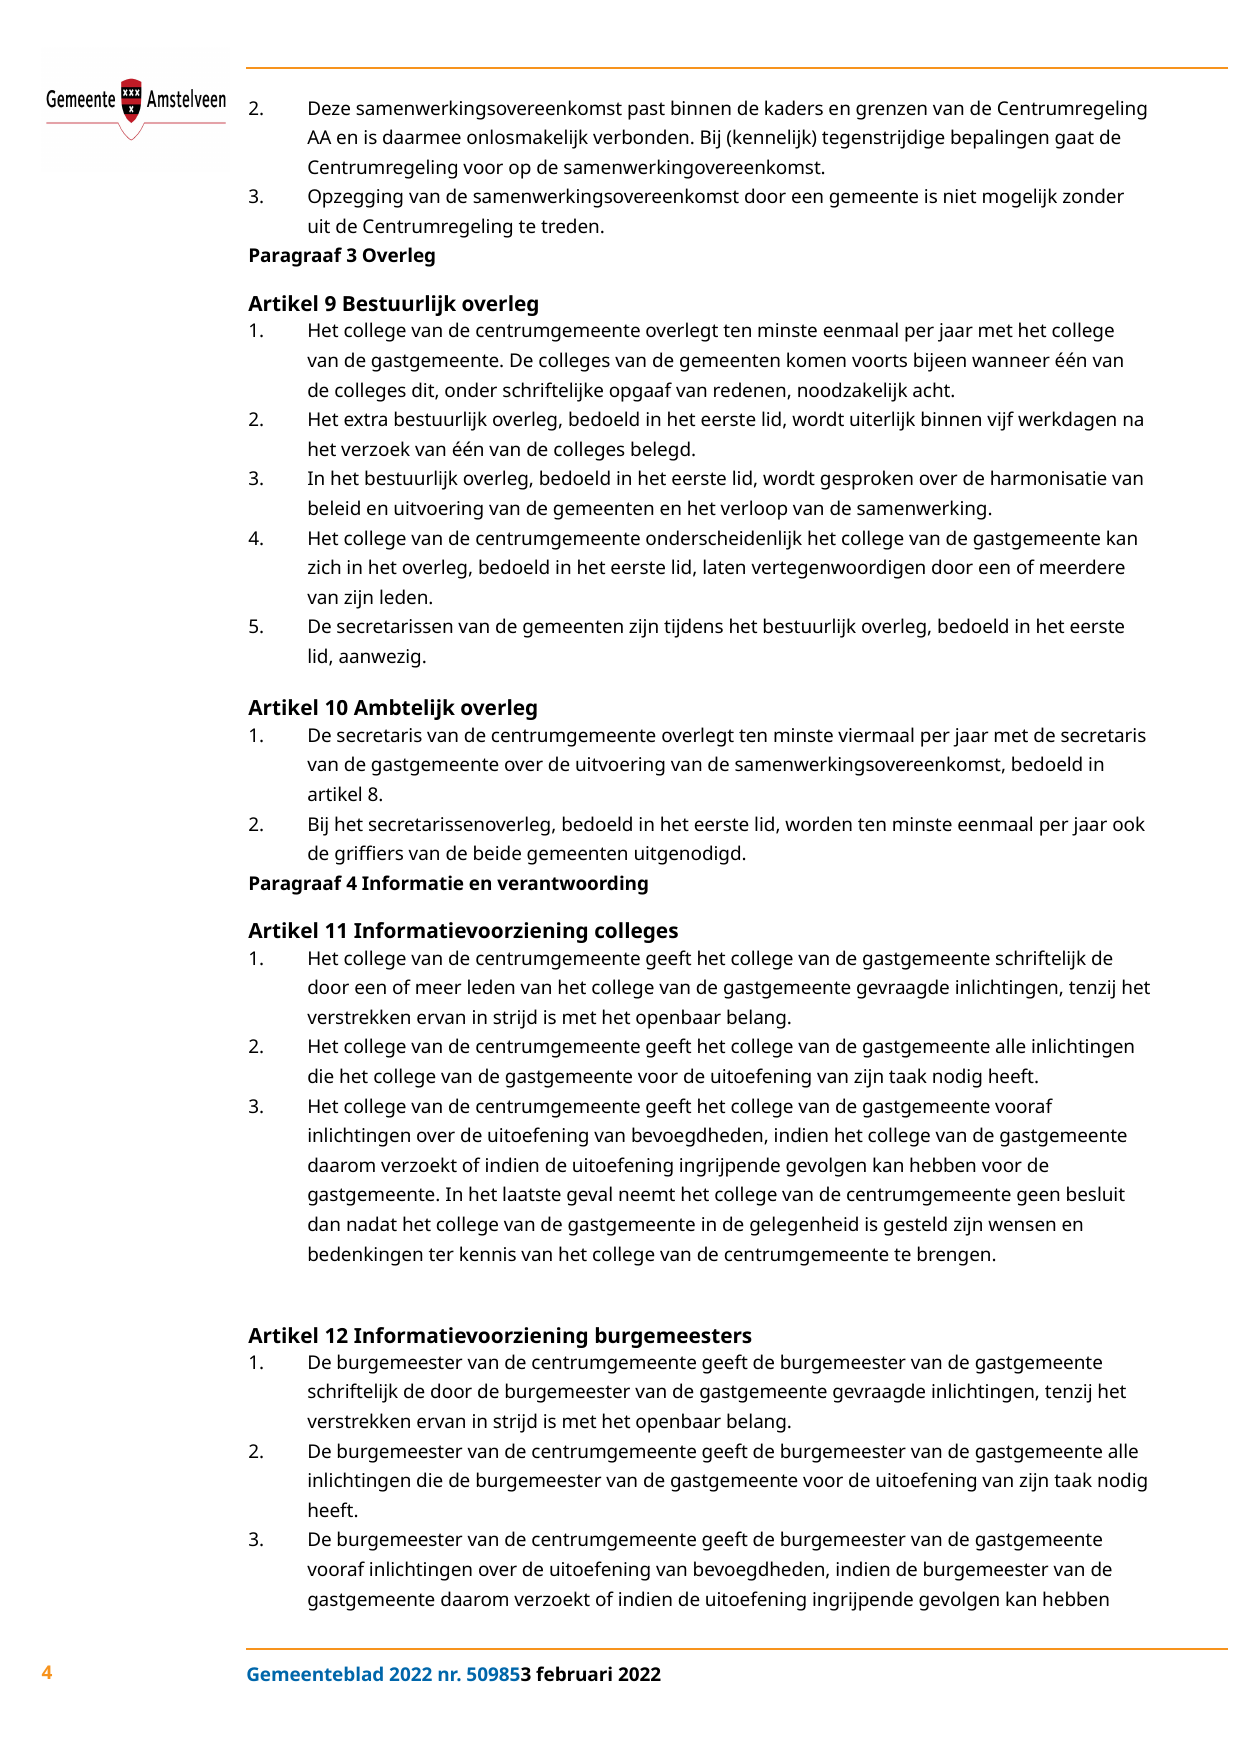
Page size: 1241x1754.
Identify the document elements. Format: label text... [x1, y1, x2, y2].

list Het college van de centrumgemeente geeft het college van de gastgemeente alle inlichtingen die het college van de gastgemeente voor de uitoefening van zijn taak nodig heeft. [248, 1034, 1152, 1089]
list De secretarissen van de gemeenten zijn tijdens het bestuurlijk overleg, bedoeld in het eerste lid, aanwezig. [248, 613, 1152, 669]
picture [41, 47, 231, 172]
list De burgemeester van de centrumgemeente geeft de burgemeester van de gastgemeente schriftelijk de door de burgemeester van de gastgemeente gevraagde inlichtingen, tenzij het verstrekken ervan in strijd is met het openbaar belang. [248, 1349, 1152, 1434]
text Paragraaf 3 Overleg [248, 243, 1152, 268]
text Paragraaf 4 Informatie en verantwoording [248, 870, 1152, 896]
list De burgemeester van de centrumgemeente geeft de burgemeester van de gastgemeente alle inlichtingen die de burgemeester van de gastgemeente voor de uitoefening van zijn taak nodig heeft. [248, 1438, 1152, 1523]
list Opzegging van de samenwerkingsovereenkomst door een gemeente is niet mogelijk zonder uit de Centrumregeling te treden. [248, 183, 1152, 239]
text Artikel 12 Informatievoorziening burgemeesters [248, 1321, 1152, 1349]
list De burgemeester van de centrumgemeente geeft de burgemeester van de gastgemeente vooraf inlichtingen over de uitoefening van bevoegdheden, indien de burgemeester van de gastgemeente daarom verzoekt of indien de uitoefening ingrijpende gevolgen kan hebben [248, 1527, 1152, 1612]
list Bij het secretarissenoverleg, bedoeld in het eerste lid, worden ten minste eenmaal per jaar ook de griffiers van de beide gemeenten uitgenodigd. [248, 811, 1152, 866]
list Deze samenwerkingsovereenkomst past binnen de kaders en grenzen van de Centrumregeling AA en is daarmee onlosmakelijk verbonden. Bij (kennelijk) tegenstrijdige bepalingen gaat de Centrumregeling voor op de samenwerkingovereenkomst. [248, 95, 1152, 180]
list Het extra bestuurlijk overleg, bedoeld in het eerste lid, wordt uiterlijk binnen vijf werkdagen na het verzoek van één van de colleges belegd. [248, 406, 1152, 462]
list Het college van de centrumgemeente geeft het college van de gastgemeente schriftelijk de door een of meer leden van het college van de gastgemeente gevraagde inlichtingen, tenzij het verstrekken ervan in strijd is met het openbaar belang. [248, 945, 1152, 1030]
list In het bestuurlijk overleg, bedoeld in het eerste lid, wordt gesproken over de harmonisatie van beleid en uitvoering van de gemeenten en het verloop van de samenwerking. [248, 466, 1152, 521]
list Het college van de centrumgemeente onderscheidenlijk het college van de gastgemeente kan zich in het overleg, bedoeld in het eerste lid, laten vertegenwoordigen door een of meerdere van zijn leden. [248, 525, 1152, 610]
text Artikel 10 Ambtelijk overleg [248, 693, 1152, 722]
text Artikel 9 Bestuurlijk overleg [248, 289, 1152, 318]
list De secretaris van de centrumgemeente overlegt ten minste viermaal per jaar met de secretaris van de gastgemeente over de uitvoering van de samenwerkingsovereenkomst, bedoeld in artikel 8. [248, 722, 1152, 807]
list Het college van de centrumgemeente geeft het college van de gastgemeente vooraf inlichtingen over de uitoefening van bevoegdheden, indien het college van de gastgemeente daarom verzoekt of indien de uitoefening ingrijpende gevolgen kan hebben voor de gastgemeente. In het laatste geval neemt het college van de centrumgemeente geen besluit dan nadat het college van de gastgemeente in de gelegenheid is gesteld zijn wensen en bedenkingen ter kennis van het college van de centrumgemeente te brengen. [248, 1093, 1152, 1266]
list Het college van de centrumgemeente overlegt ten minste eenmaal per jaar met het college van de gastgemeente. De colleges van de gemeenten komen voorts bijeen wanneer één van de colleges dit, onder schriftelijke opgaaf van redenen, noodzakelijk acht. [248, 318, 1152, 403]
text Artikel 11 Informatievoorziening colleges [248, 916, 1152, 945]
